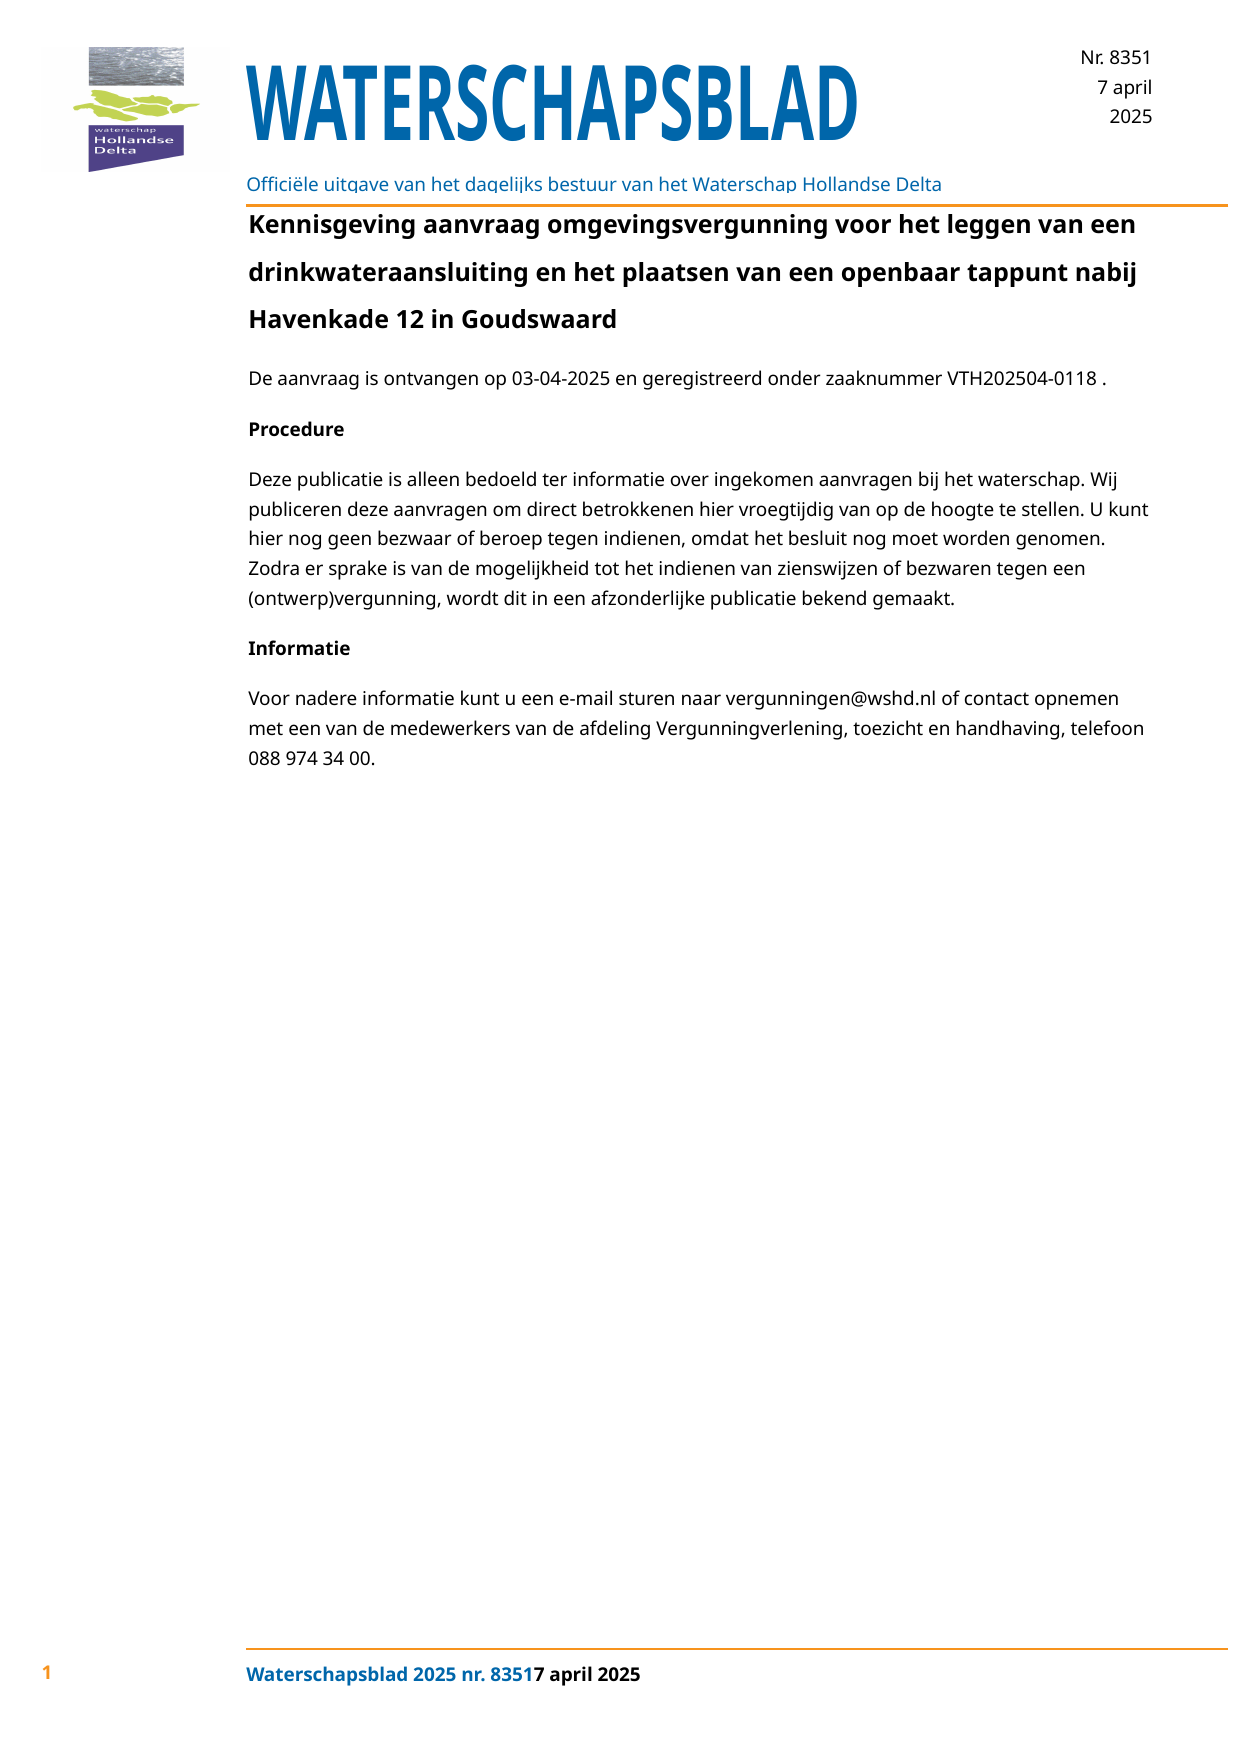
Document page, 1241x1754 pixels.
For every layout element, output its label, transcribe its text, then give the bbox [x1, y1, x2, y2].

text Procedure [248, 416, 1152, 442]
text Kennisgeving aanvraag omgevingsvergunning voor het leggen van een drinkwateraansluiting en het plaatsen van een openbaar tappunt nabij Havenkade 12 in Goudswaard [248, 207, 1152, 336]
text De aanvraag is ontvangen op 03-04-2025 en geregistreerd onder zaaknummer VTH202504-0118 . [248, 366, 1152, 391]
text Voor nadere informatie kunt u een e-mail sturen naar vergunningen@wshd.nl of contact opnemen met een van de medewerkers van de afdeling Vergunningverlening, toezicht en handhaving, telefoon 088 974 34 00. [248, 686, 1152, 770]
text Deze publicatie is alleen bedoeld ter informatie over ingekomen aanvragen bij het waterschap. Wij publiceren deze aanvragen om direct betrokkenen hier vroegtijdig van op de hoogte te stellen. U kunt hier nog geen bezwaar of beroep tegen indienen, omdat het besluit nog moet worden genomen. Zodra er sprake is van de mogelijkheid tot het indienen van zienswijzen of bezwaren tegen een (ontwerp)vergunning, wordt dit in een afzonderlijke publicatie bekend gemaakt. [248, 466, 1152, 610]
text Informatie [248, 635, 1152, 661]
picture [41, 47, 231, 172]
